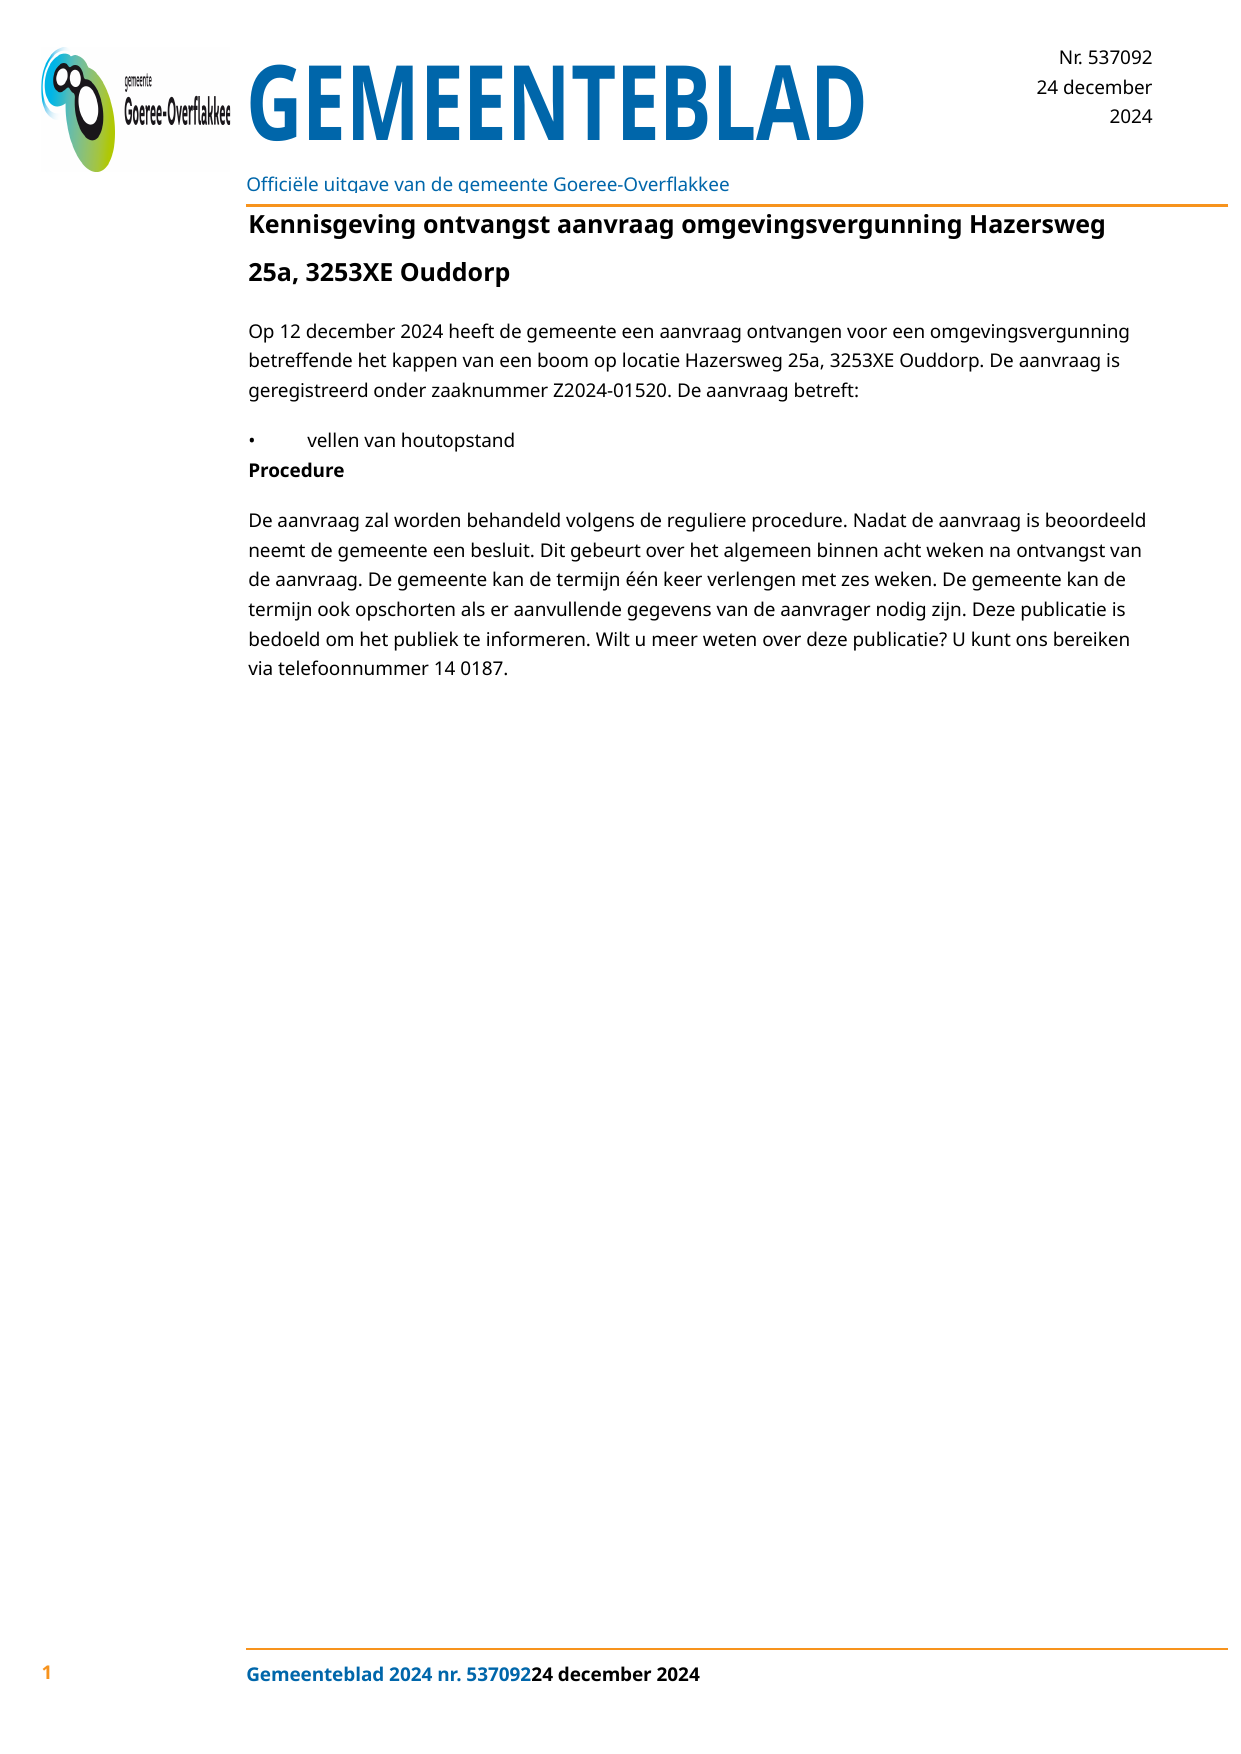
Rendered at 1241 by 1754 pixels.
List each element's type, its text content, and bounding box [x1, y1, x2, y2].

text De aanvraag zal worden behandeld volgens de reguliere procedure. Nadat de aanvraag is beoordeeld neemt de gemeente een besluit. Dit gebeurt over het algemeen binnen acht weken na ontvangst van de aanvraag. De gemeente kan de termijn één keer verlengen met zes weken. De gemeente kan de termijn ook opschorten als er aanvullende gegevens van de aanvrager nodig zijn. Deze publicatie is bedoeld om het publiek te informeren. Wilt u meer weten over deze publicatie? U kunt ons bereiken via telefoonnummer 14 0187. [248, 507, 1152, 681]
text Procedure [248, 457, 1152, 483]
text Op 12 december 2024 heeft de gemeente een aanvraag ontvangen voor een omgevingsvergunning betreffende het kappen van een boom op locatie Hazersweg 25a, 3253XE Ouddorp. De aanvraag is geregistreerd onder zaaknummer Z2024-01520. De aanvraag betreft: [248, 318, 1152, 403]
text Kennisgeving ontvangst aanvraag omgevingsvergunning Hazersweg 25a, 3253XE Ouddorp [248, 207, 1152, 288]
list vellen van houtopstand [248, 427, 1152, 453]
picture [41, 47, 231, 172]
